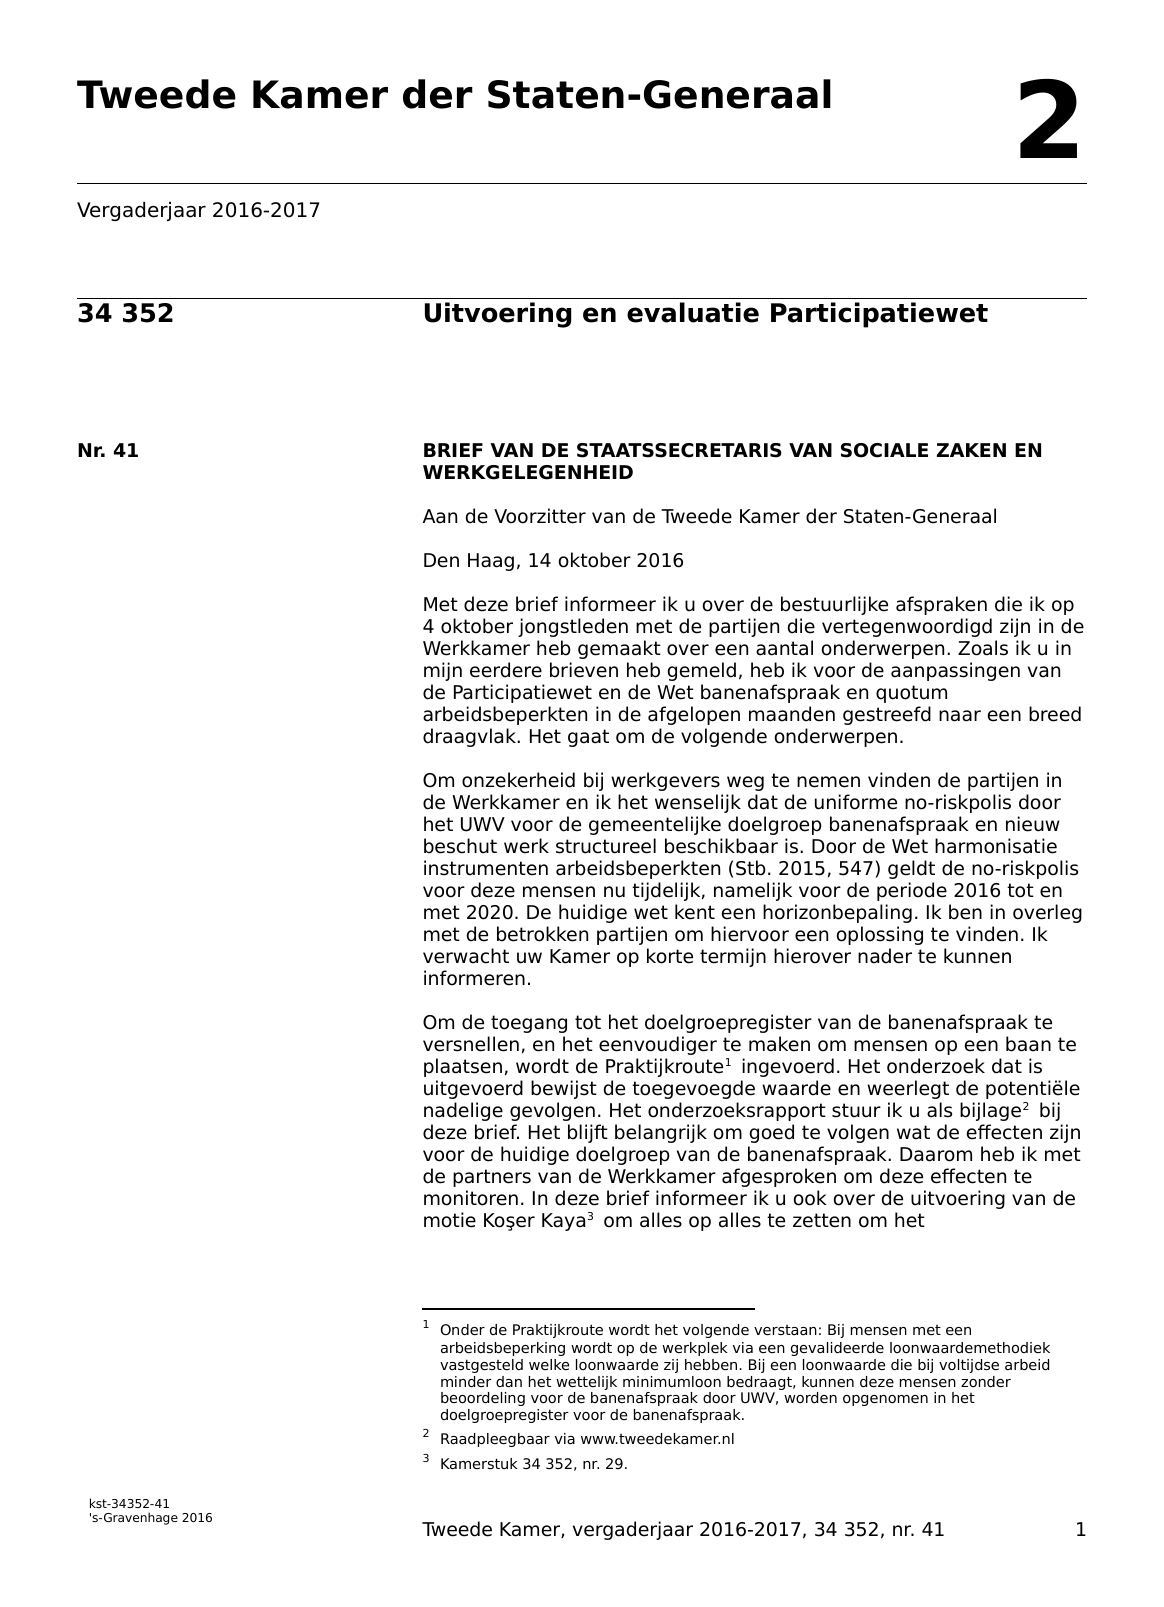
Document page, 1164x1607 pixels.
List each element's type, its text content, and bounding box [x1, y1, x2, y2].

text Kamerstuk 34 352, nr. 29. [422, 1452, 1087, 1474]
text kst-34352-41 [88, 1497, 323, 1511]
text Aan de Voorzitter van de Tweede Kamer der Staten-Generaal [422, 506, 1087, 528]
text Om onzekerheid bij werkgevers weg te nemen vinden de partijen in de Werkkamer en ik het wenselijk dat de uniforme no-riskpolis door het UWV voor de gemeentelijke doelgroep banenafspraak en nieuw beschut werk structureel beschikbaar is. Door de Wet harmonisatie instrumenten arbeidsbeperkten (Stb. 2015, 547) geldt de no-riskpolis voor deze mensen nu tijdelijk, namelijk voor de periode 2016 tot en met 2020. De huidige wet kent een horizonbepaling. Ik ben in overleg met de betrokken partijen om hiervoor een oplossing te vinden. Ik verwacht uw Kamer op korte termijn hierover nader te kunnen informeren. [422, 770, 1087, 990]
subtitle Nr. 41 BRIEF VAN DE STAATSSECRETARIS VAN SOCIALE ZAKEN EN WERKGELEGENHEID [77, 440, 1087, 484]
text Met deze brief informeer ik u over de bestuurlijke afspraken die ik op 4 oktober jongstleden met de partijen die vertegenwoordigd zijn in de Werkkamer heb gemaakt over een aantal onderwerpen. Zoals ik u in mijn eerdere brieven heb gemeld, heb ik voor de aanpassingen van de Participatiewet en de Wet banenafspraak en quotum arbeidsbeperkten in de afgelopen maanden gestreefd naar een breed draagvlak. Het gaat om de volgende onderwerpen. [422, 594, 1087, 748]
text Om de toegang tot het doelgroepregister van de banenafspraak te versnellen, en het eenvoudiger te maken om mensen op een baan te plaatsen, wordt de Praktijkroute ingevoerd. Het onderzoek dat is uitgevoerd bewijst de toegevoegde waarde en weerlegt de potentiële nadelige gevolgen. Het onderzoeksrapport stuur ik u als bijlage bij deze brief. Het blijft belangrijk om goed te volgen wat de effecten zijn voor de huidige doelgroep van de banenafspraak. Daarom heb ik met de partners van de Werkkamer afgesproken om deze effecten te monitoren. In deze brief informeer ik u ook over de uitvoering van de motie Koşer Kaya om alles op alles te zetten om het [422, 1012, 1087, 1232]
text 's-Gravenhage 2016 [88, 1511, 323, 1525]
text Onder de Praktijkroute wordt het volgende verstaan: Bij mensen met een arbeidsbeperking wordt op de werkplek via een gevalideerde loonwaardemethodiek vastgesteld welke loonwaarde zij hebben. Bij een loonwaarde die bij voltijdse arbeid minder dan het wettelijk minimumloon bedraagt, kunnen deze mensen zonder beoordeling voor de banenafspraak door UWV, worden opgenomen in het doelgroepregister voor de banenafspraak. [422, 1318, 1087, 1424]
table_header 2 [886, 59, 1087, 183]
table_cell Vergaderjaar 2016-2017 [77, 184, 1087, 298]
text Den Haag, 14 oktober 2016 [422, 550, 1087, 572]
text Raadpleegbaar via www.tweedekamer.nl [422, 1427, 1087, 1449]
table_header Tweede Kamer der Staten-Generaal [77, 59, 886, 183]
subtitle 34 352 Uitvoering en evaluatie Participatiewet [77, 299, 1087, 329]
